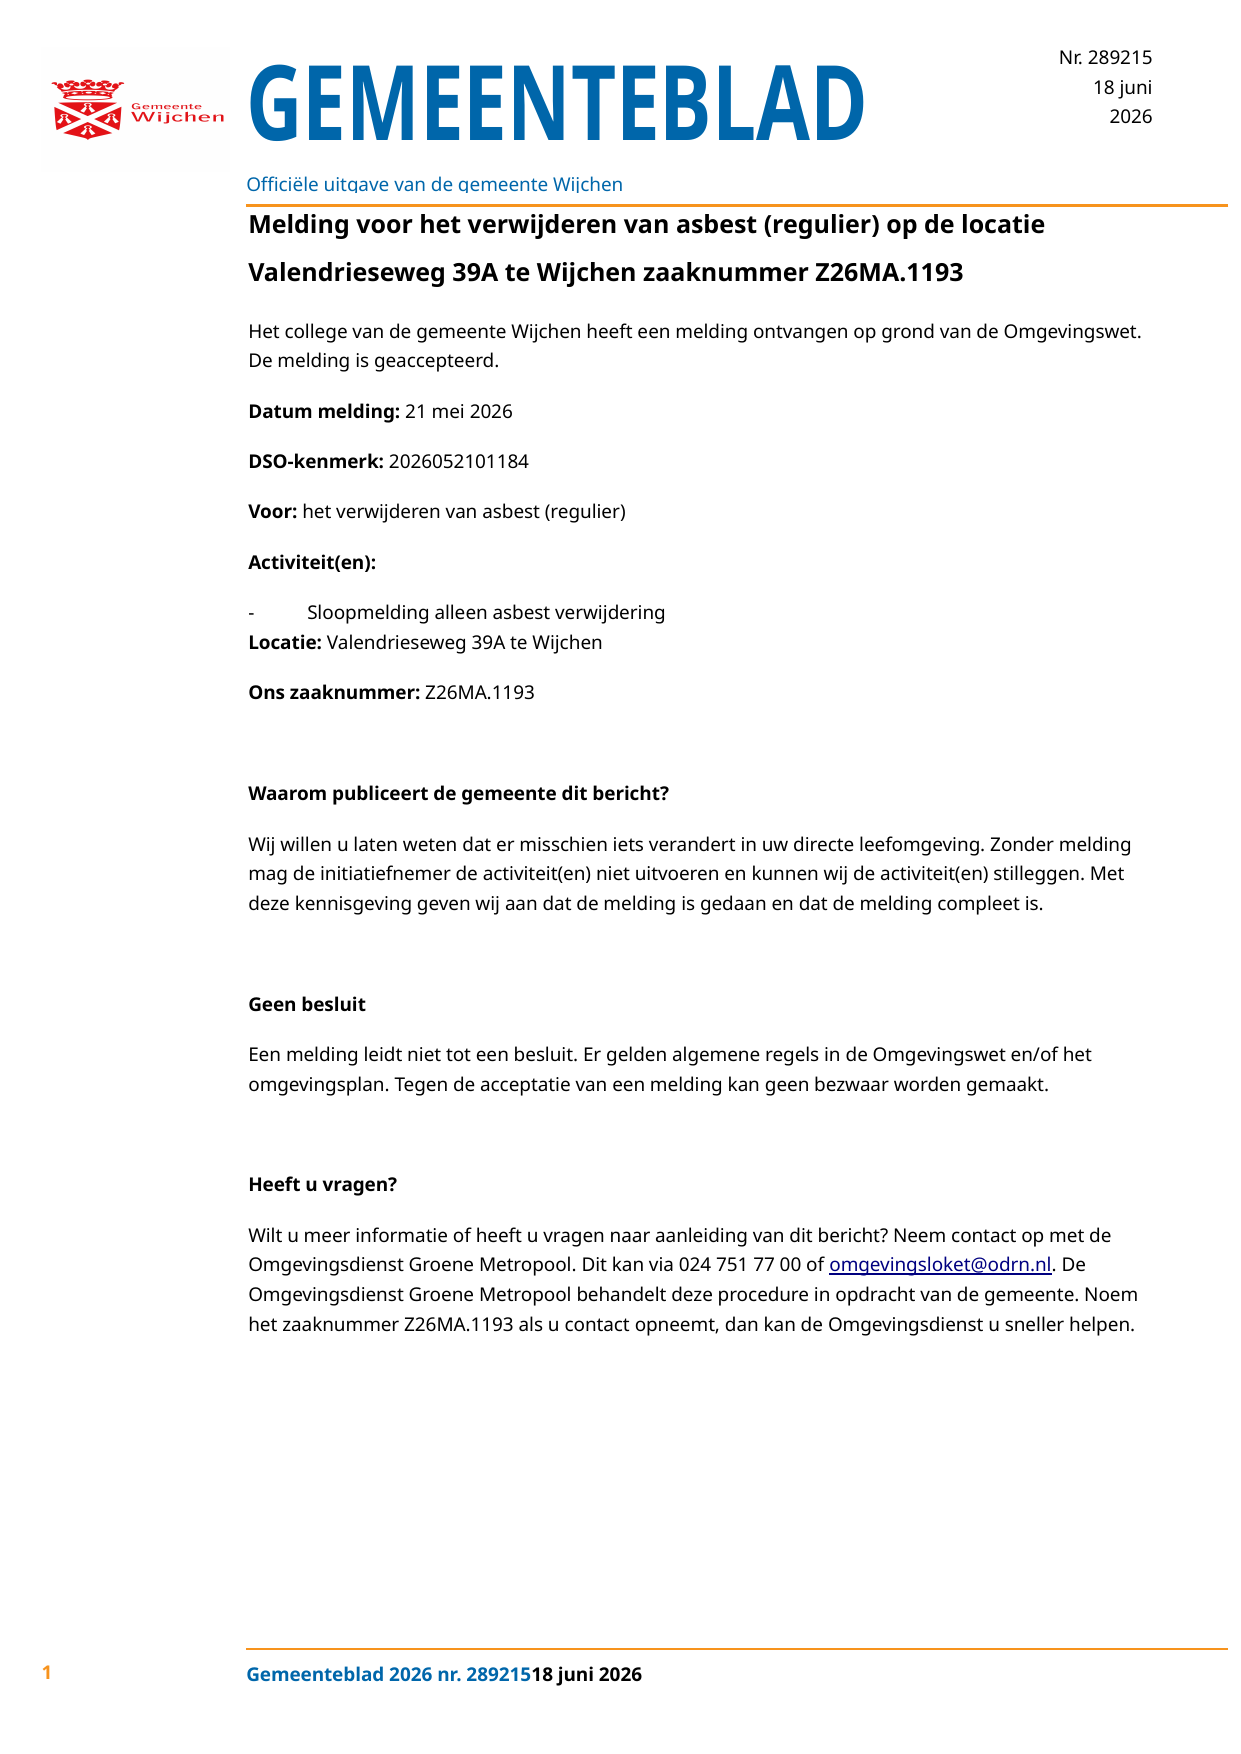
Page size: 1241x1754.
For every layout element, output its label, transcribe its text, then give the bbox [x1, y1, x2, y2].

text Melding voor het verwijderen van asbest (regulier) op de locatie Valendrieseweg 39A te Wijchen zaaknummer Z26MA.1193 [248, 207, 1152, 288]
text Waarom publiceert de gemeente dit bericht? [248, 780, 1152, 806]
text Datum melding: 21 mei 2026 [248, 398, 1152, 424]
list Sloopmelding alleen asbest verwijdering [248, 599, 1152, 625]
text Wilt u meer informatie of heeft u vragen naar aanleiding van dit bericht? Neem contact op met de Omgevingsdienst Groene Metropool. Dit kan via 024 751 77 00 of omgevingsloket@odrn.nl. De Omgevingsdienst Groene Metropool behandelt deze procedure in opdracht van de gemeente. Noem het zaaknummer Z26MA.1193 als u contact opneemt, dan kan de Omgevingsdienst u sneller helpen. [248, 1222, 1152, 1337]
text Locatie: Valendrieseweg 39A te Wijchen [248, 629, 1152, 655]
text Activiteit(en): [248, 549, 1152, 575]
text Het college van de gemeente Wijchen heeft een melding ontvangen op grond van de Omgevingswet. De melding is geaccepteerd. [248, 318, 1152, 373]
text Wij willen u laten weten dat er misschien iets verandert in uw directe leefomgeving. Zonder melding mag de initiatiefnemer de activiteit(en) niet uitvoeren en kunnen wij de activiteit(en) stilleggen. Met deze kennisgeving geven wij aan dat de melding is gedaan en dat de melding compleet is. [248, 831, 1152, 916]
picture [41, 47, 231, 172]
text Voor: het verwijderen van asbest (regulier) [248, 499, 1152, 524]
text Ons zaaknummer: Z26MA.1193 [248, 679, 1152, 705]
text DSO-kenmerk: 2026052101184 [248, 448, 1152, 474]
text Een melding leidt niet tot een besluit. Er gelden algemene regels in de Omgevingswet en/of het omgevingsplan. Tegen de acceptatie van een melding kan geen bezwaar worden gemaakt. [248, 1041, 1152, 1097]
text Heeft u vragen? [248, 1172, 1152, 1197]
text Geen besluit [248, 991, 1152, 1017]
